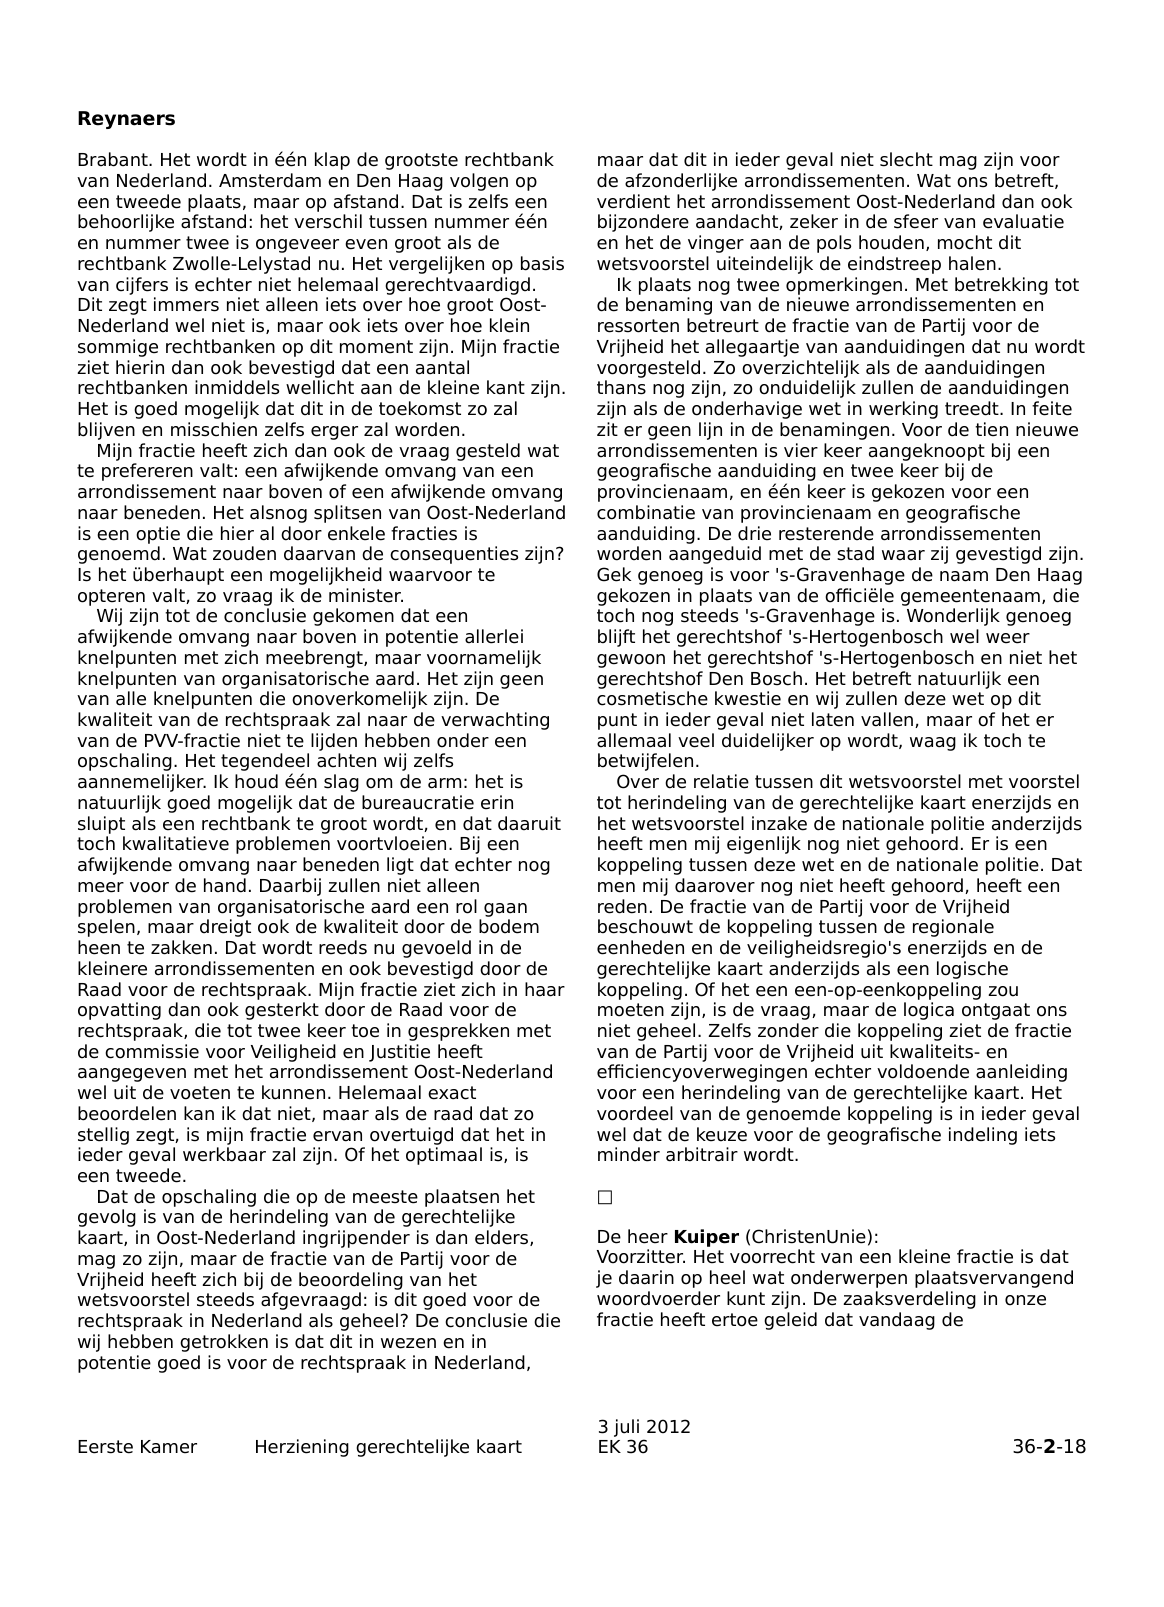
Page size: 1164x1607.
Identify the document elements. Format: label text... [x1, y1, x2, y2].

text Voorzitter. Het voorrecht van een kleine fractie is dat je daarin op heel wat onderwerpen plaatsvervangend woordvoerder kunt zijn. De zaaksverdeling in onze fractie heeft ertoe geleid dat vandaag de [596, 1247, 1087, 1330]
text Dat de opschaling die op de meeste plaatsen het gevolg is van de herindeling van de gerechtelijke kaart, in Oost-Nederland ingrijpender is dan elders, mag zo zijn, maar de fractie van de Partij voor de Vrijheid heeft zich bij de beoordeling van het wetsvoorstel steeds afgevraagd: is dit goed voor de rechtspraak in Nederland als geheel? De conclusie die wij hebben getrokken is dat dit in wezen en in potentie goed is voor de rechtspraak in Nederland, [77, 1187, 567, 1373]
text Mijn fractie heeft zich dan ook de vraag gesteld wat te prefereren valt: een afwijkende omvang van een arrondissement naar boven of een afwijkende omvang naar beneden. Het alsnog splitsen van Oost-Nederland is een optie die hier al door enkele fracties is genoemd. Wat zouden daarvan de consequenties zijn? Is het überhaupt een mogelijkheid waarvoor te opteren valt, zo vraag ik de minister. [77, 440, 567, 606]
text Over de relatie tussen dit wetsvoorstel met voorstel tot herindeling van de gerechtelijke kaart enerzijds en het wetsvoorstel inzake de nationale politie anderzijds heeft men mij eigenlijk nog niet gehoord. Er is een koppeling tussen deze wet en de nationale politie. Dat men mij daarover nog niet heeft gehoord, heeft een reden. De fractie van de Partij voor de Vrijheid beschouwt de koppeling tussen de regionale eenheden en de veiligheidsregio's enerzijds en de gerechtelijke kaart anderzijds als een logische koppeling. Of het een een-op-eenkoppeling zou moeten zijn, is de vraag, maar de logica ontgaat ons niet geheel. Zelfs zonder die koppeling ziet de fractie van de Partij voor de Vrijheid uit kwaliteits- en efficiencyoverwegingen echter voldoende aanleiding voor een herindeling van de gerechtelijke kaart. Het voordeel van de genoemde koppeling is in ieder geval wel dat de keuze voor de geografische indeling iets minder arbitrair wordt. [596, 772, 1087, 1166]
text maar dat dit in ieder geval niet slecht mag zijn voor de afzonderlijke arrondissementen. Wat ons betreft, verdient het arrondissement Oost-Nederland dan ook bijzondere aandacht, zeker in de sfeer van evaluatie en het de vinger aan de pols houden, mocht dit wetsvoorstel uiteindelijk de eindstreep halen. [596, 150, 1087, 274]
text Wij zijn tot de conclusie gekomen dat een afwijkende omvang naar boven in potentie allerlei knelpunten met zich meebrengt, maar voornamelijk knelpunten van organisatorische aard. Het zijn geen van alle knelpunten die onoverkomelijk zijn. De kwaliteit van de rechtspraak zal naar de verwachting van de PVV-fractie niet te lijden hebben onder een opschaling. Het tegendeel achten wij zelfs aannemelijker. Ik houd één slag om de arm: het is natuurlijk goed mogelijk dat de bureaucratie erin sluipt als een rechtbank te groot wordt, en dat daaruit toch kwalitatieve problemen voortvloeien. Bij een afwijkende omvang naar beneden ligt dat echter nog meer voor de hand. Daarbij zullen niet alleen problemen van organisatorische aard een rol gaan spelen, maar dreigt ook de kwaliteit door de bodem heen te zakken. Dat wordt reeds nu gevoeld in de kleinere arrondissementen en ook bevestigd door de Raad voor de rechtspraak. Mijn fractie ziet zich in haar opvatting dan ook gesterkt door de Raad voor de rechtspraak, die tot twee keer toe in gesprekken met de commissie voor Veiligheid en Justitie heeft aangegeven met het arrondissement Oost-Nederland wel uit de voeten te kunnen. Helemaal exact beoordelen kan ik dat niet, maar als de raad dat zo stellig zegt, is mijn fractie ervan overtuigd dat het in ieder geval werkbaar zal zijn. Of het optimaal is, is een tweede. [77, 606, 567, 1187]
text □ [596, 1186, 1087, 1207]
text Brabant. Het wordt in één klap de grootste rechtbank van Nederland. Amsterdam en Den Haag volgen op een tweede plaats, maar op afstand. Dat is zelfs een behoorlijke afstand: het verschil tussen nummer één en nummer twee is ongeveer even groot als de rechtbank Zwolle-Lelystad nu. Het vergelijken op basis van cijfers is echter niet helemaal gerechtvaardigd. Dit zegt immers niet alleen iets over hoe groot Oost-Nederland wel niet is, maar ook iets over hoe klein sommige rechtbanken op dit moment zijn. Mijn fractie ziet hierin dan ook bevestigd dat een aantal rechtbanken inmiddels wellicht aan de kleine kant zijn. Het is goed mogelijk dat dit in de toekomst zo zal blijven en misschien zelfs erger zal worden. [77, 150, 567, 440]
text De heer Kuiper (ChristenUnie): [596, 1227, 1087, 1247]
text Ik plaats nog twee opmerkingen. Met betrekking tot de benaming van de nieuwe arrondissementen en ressorten betreurt de fractie van de Partij voor de Vrijheid het allegaartje van aanduidingen dat nu wordt voorgesteld. Zo overzichtelijk als de aanduidingen thans nog zijn, zo onduidelijk zullen de aanduidingen zijn als de onderhavige wet in werking treedt. In feite zit er geen lijn in de benamingen. Voor de tien nieuwe arrondissementen is vier keer aangeknoopt bij een geografische aanduiding en twee keer bij de provincienaam, en één keer is gekozen voor een combinatie van provincienaam en geografische aanduiding. De drie resterende arrondissementen worden aangeduid met de stad waar zij gevestigd zijn. Gek genoeg is voor 's-Gravenhage de naam Den Haag gekozen in plaats van de officiële gemeentenaam, die toch nog steeds 's-Gravenhage is. Wonderlijk genoeg blijft het gerechtshof 's-Hertogenbosch wel weer gewoon het gerechtshof 's-Hertogenbosch en niet het gerechtshof Den Bosch. Het betreft natuurlijk een cosmetische kwestie en wij zullen deze wet op dit punt in ieder geval niet laten vallen, maar of het er allemaal veel duidelijker op wordt, waag ik toch te betwijfelen. [596, 274, 1087, 772]
